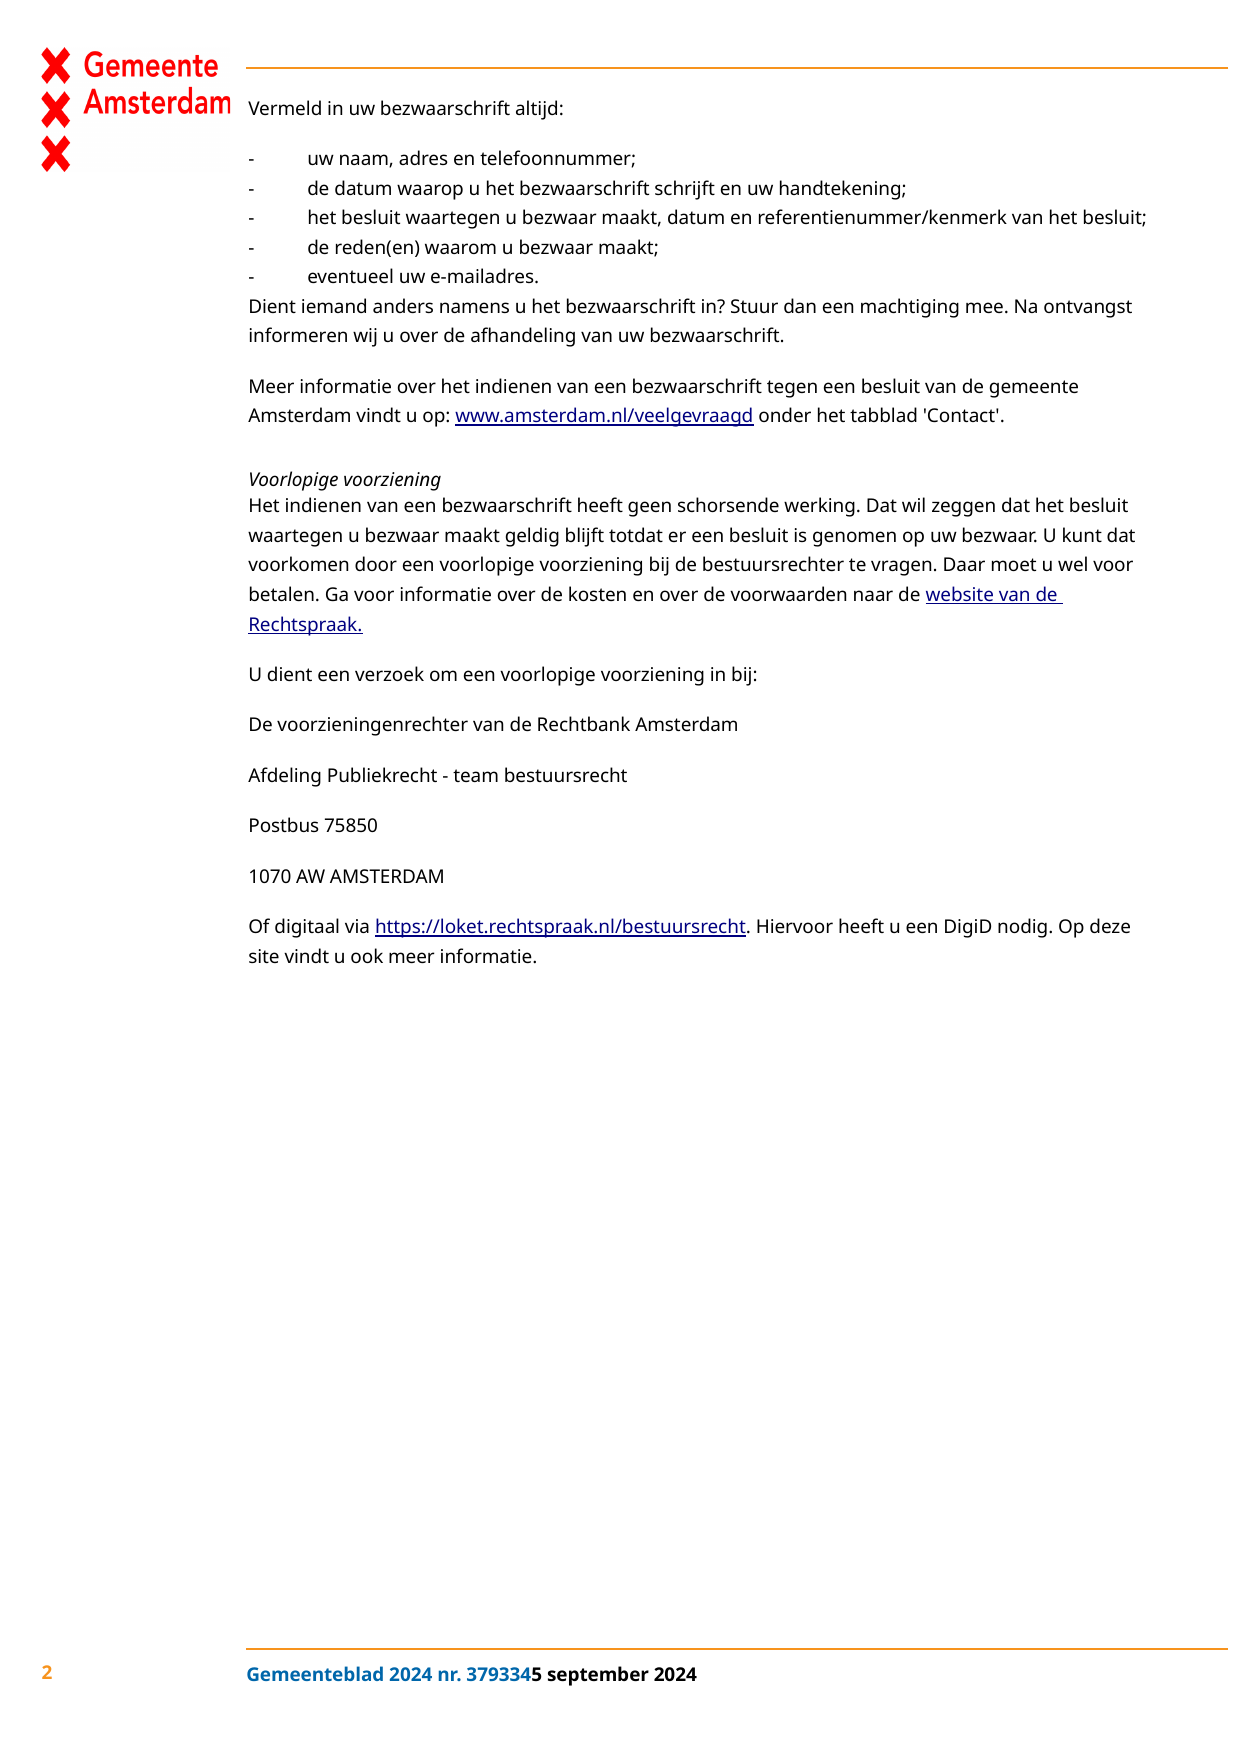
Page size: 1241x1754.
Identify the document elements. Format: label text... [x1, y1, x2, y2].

list uw naam, adres en telefoonnummer; [248, 145, 1152, 171]
picture [41, 47, 231, 172]
list eventueel uw e-mailadres. [248, 263, 1152, 289]
text Of digitaal via https://loket.rechtspraak.nl/bestuursrecht. Hiervoor heeft u een DigiD nodig. Op deze site vindt u ook meer informatie. [248, 913, 1152, 968]
text Het indienen van een bezwaarschrift heeft geen schorsende werking. Dat wil zeggen dat het besluit waartegen u bezwaar maakt geldig blijft totdat er een besluit is genomen op uw bezwaar. U kunt dat voorkomen door een voorlopige voorziening bij de bestuursrechter te vragen. Daar moet u wel voor betalen. Ga voor informatie over de kosten en over de voorwaarden naar de website van de Rechtspraak. [248, 492, 1152, 636]
text Voorlopige voorziening [248, 467, 1152, 492]
text Dient iemand anders namens u het bezwaarschrift in? Stuur dan een machtiging mee. Na ontvangst informeren wij u over de afhandeling van uw bezwaarschrift. [248, 293, 1152, 348]
list de datum waarop u het bezwaarschrift schrijft en uw handtekening; [248, 175, 1152, 201]
list het besluit waartegen u bezwaar maakt, datum en referentienummer/kenmerk van het besluit; [248, 204, 1152, 230]
text 1070 AW AMSTERDAM [248, 863, 1152, 888]
text De voorzieningenrechter van de Rechtbank Amsterdam [248, 712, 1152, 737]
text Afdeling Publiekrecht - team bestuursrecht [248, 762, 1152, 788]
list de reden(en) waarom u bezwaar maakt; [248, 234, 1152, 260]
text Vermeld in uw bezwaarschrift altijd: [248, 95, 1152, 121]
text U dient een verzoek om een voorlopige voorziening in bij: [248, 661, 1152, 687]
text Postbus 75850 [248, 812, 1152, 838]
text Meer informatie over het indienen van een bezwaarschrift tegen een besluit van de gemeente Amsterdam vindt u op: www.amsterdam.nl/veelgevraagd onder het tabblad 'Contact'. [248, 373, 1152, 428]
